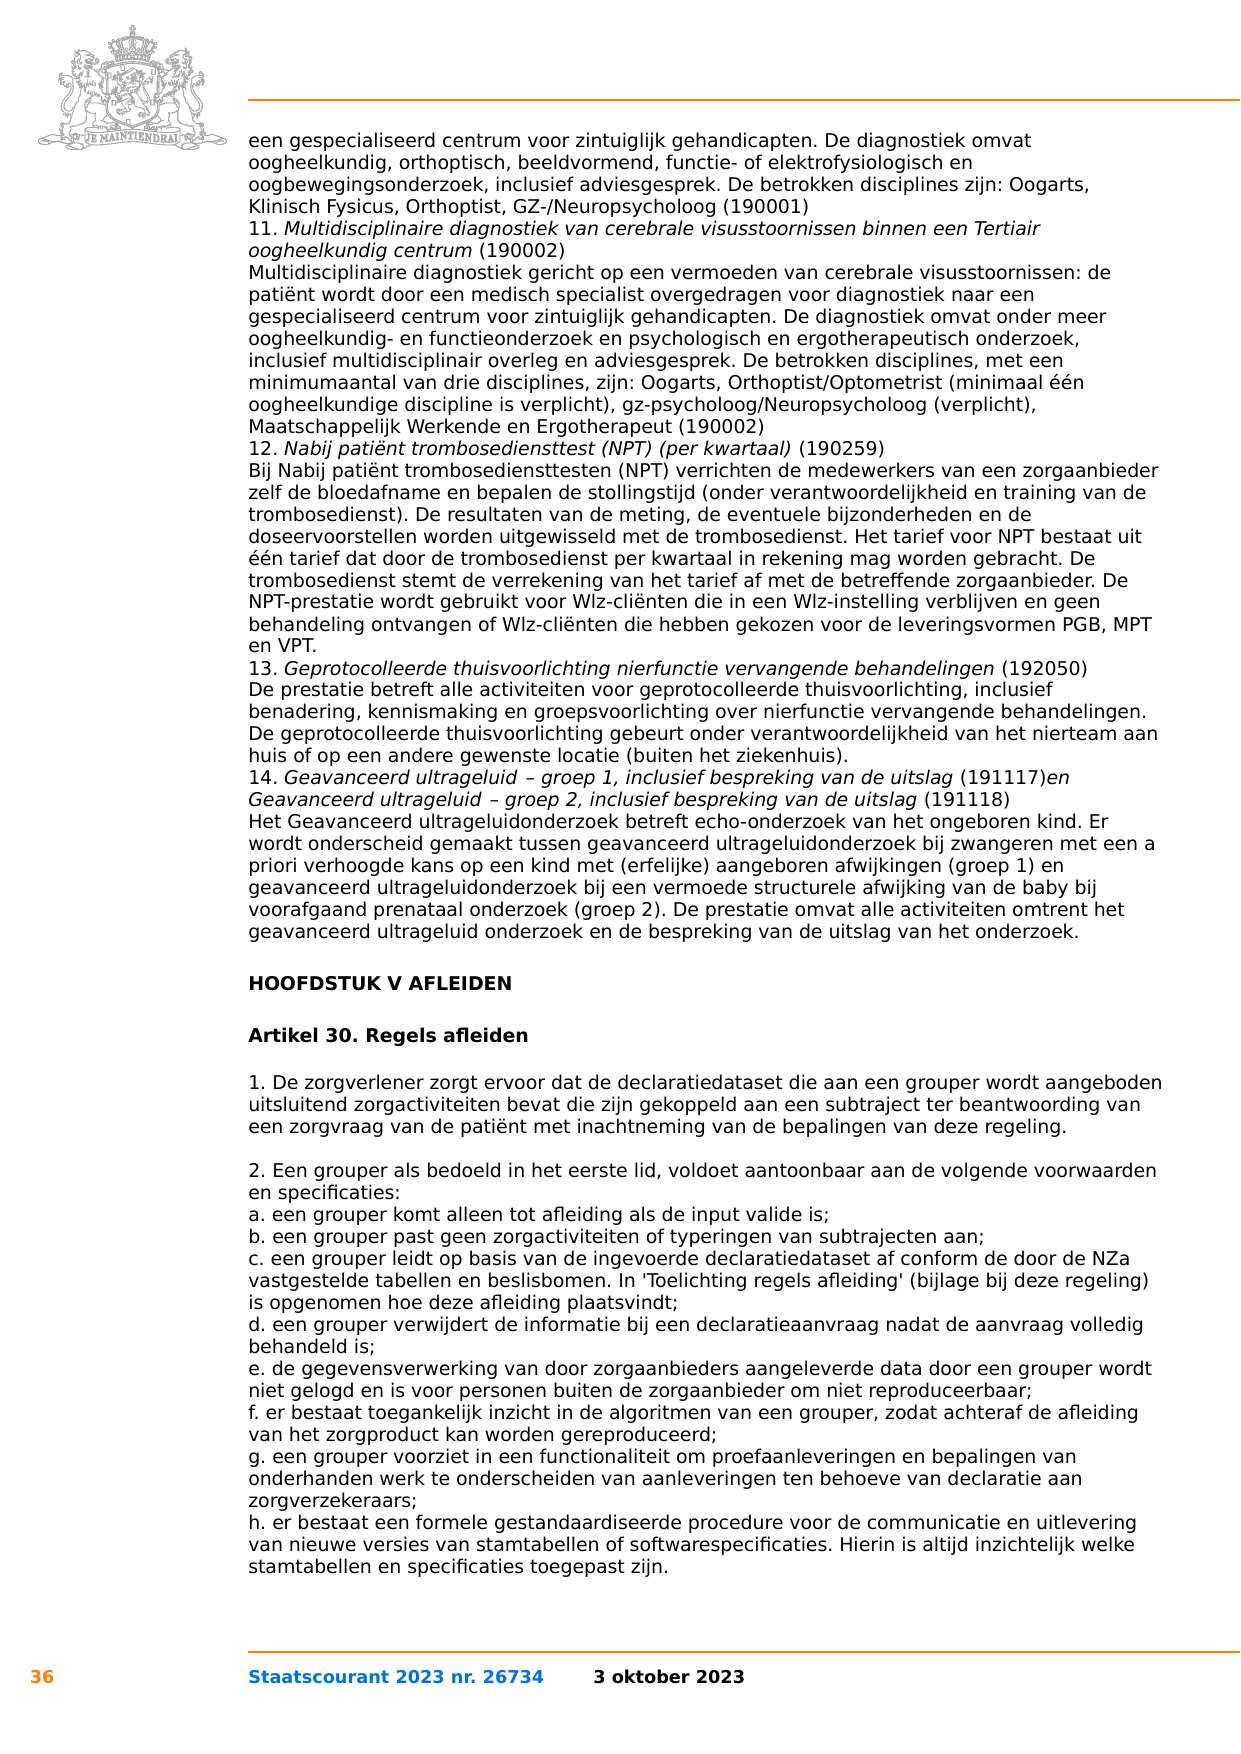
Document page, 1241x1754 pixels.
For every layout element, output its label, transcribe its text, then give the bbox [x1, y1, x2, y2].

text b. een grouper past geen zorgactiviteiten of typeringen van subtrajecten aan; [248, 1226, 1163, 1248]
text g. een grouper voorziet in een functionaliteit om proefaanleveringen en bepalingen van onderhanden werk te onderscheiden van aanleveringen ten behoeve van declaratie aan zorgverzekeraars; [248, 1446, 1163, 1512]
text c. een grouper leidt op basis van de ingevoerde declaratiedataset af conform de door de NZa vastgestelde tabellen en beslisbomen. In 'Toelichting regels afleiding' (bijlage bij deze regeling) is opgenomen hoe deze afleiding plaatsvindt; [248, 1248, 1163, 1314]
text een gespecialiseerd centrum voor zintuiglijk gehandicapten. De diagnostiek omvat oogheelkundig, orthoptisch, beeldvormend, functie- of elektrofysiologisch en oogbewegingsonderzoek, inclusief adviesgesprek. De betrokken disciplines zijn: Oogarts, Klinisch Fysicus, Orthoptist, GZ-/Neuropsycholoog (190001) [248, 130, 1163, 218]
text De prestatie betreft alle activiteiten voor geprotocolleerde thuisvoorlichting, inclusief benadering, kennismaking en groepsvoorlichting over nierfunctie vervangende behandelingen. De geprotocolleerde thuisvoorlichting gebeurt onder verantwoordelijkheid van het nierteam aan huis of op een andere gewenste locatie (buiten het ziekenhuis). [248, 679, 1163, 767]
text 2. Een grouper als bedoeld in het eerste lid, voldoet aantoonbaar aan de volgende voorwaarden en specificaties: [248, 1160, 1163, 1204]
text h. er bestaat een formele gestandaardiseerde procedure voor de communicatie en uitlevering van nieuwe versies van stamtabellen of softwarespecificaties. Hierin is altijd inzichtelijk welke stamtabellen en specificaties toegepast zijn. [248, 1512, 1163, 1577]
text 12. Nabij patiënt trombosediensttest (NPT) (per kwartaal) (190259) [248, 438, 1163, 459]
picture [38, 25, 227, 150]
text 11. Multidisciplinaire diagnostiek van cerebrale visusstoornissen binnen een Tertiair oogheelkundig centrum (190002) [248, 218, 1163, 262]
text Bij Nabij patiënt trombosediensttesten (NPT) verrichten de medewerkers van een zorgaanbieder zelf de bloedafname en bepalen de stollingstijd (onder verantwoordelijkheid en training van de trombosedienst). De resultaten van de meting, de eventuele bijzonderheden en de doseervoorstellen worden uitgewisseld met de trombosedienst. Het tarief voor NPT bestaat uit één tarief dat door de trombosedienst per kwartaal in rekening mag worden gebracht. De trombosedienst stemt de verrekening van het tarief af met de betreffende zorgaanbieder. De NPT-prestatie wordt gebruikt voor Wlz-cliënten die in een Wlz-instelling verblijven en geen behandeling ontvangen of Wlz-cliënten die hebben gekozen voor de leveringsvormen PGB, MPT en VPT. [248, 459, 1163, 657]
text Het Geavanceerd ultrageluidonderzoek betreft echo-onderzoek van het ongeboren kind. Er wordt onderscheid gemaakt tussen geavanceerd ultrageluidonderzoek bij zwangeren met een a priori verhoogde kans op een kind met (erfelijke) aangeboren afwijkingen (groep 1) en geavanceerd ultrageluidonderzoek bij een vermoede structurele afwijking van de baby bij voorafgaand prenataal onderzoek (groep 2). De prestatie omvat alle activiteiten omtrent het geavanceerd ultrageluid onderzoek en de bespreking van de uitslag van het onderzoek. [248, 811, 1163, 943]
text 14. Geavanceerd ultrageluid – groep 1, inclusief bespreking van de uitslag (191117)en Geavanceerd ultrageluid – groep 2, inclusief bespreking van de uitslag (191118) [248, 767, 1163, 811]
subtitle HOOFDSTUK V AFLEIDEN [248, 973, 1163, 995]
text 13. Geprotocolleerde thuisvoorlichting nierfunctie vervangende behandelingen (192050) [248, 657, 1163, 679]
text Multidisciplinaire diagnostiek gericht op een vermoeden van cerebrale visusstoornissen: de patiënt wordt door een medisch specialist overgedragen voor diagnostiek naar een gespecialiseerd centrum voor zintuiglijk gehandicapten. De diagnostiek omvat onder meer oogheelkundig- en functieonderzoek en psychologisch en ergotherapeutisch onderzoek, inclusief multidisciplinair overleg en adviesgesprek. De betrokken disciplines, met een minimumaantal van drie disciplines, zijn: Oogarts, Orthoptist/Optometrist (minimaal één oogheelkundige discipline is verplicht), gz-psycholoog/Neuropsycholoog (verplicht), Maatschappelijk Werkende en Ergotherapeut (190002) [248, 262, 1163, 438]
text f. er bestaat toegankelijk inzicht in de algoritmen van een grouper, zodat achteraf de afleiding van het zorgproduct kan worden gereproduceerd; [248, 1402, 1163, 1446]
text d. een grouper verwijdert de informatie bij een declaratieaanvraag nadat de aanvraag volledig behandeld is; [248, 1314, 1163, 1358]
text a. een grouper komt alleen tot afleiding als de input valide is; [248, 1204, 1163, 1226]
text e. de gegevensverwerking van door zorgaanbieders aangeleverde data door een grouper wordt niet gelogd en is voor personen buiten de zorgaanbieder om niet reproduceerbaar; [248, 1358, 1163, 1402]
subtitle Artikel 30. Regels afleiden [248, 1025, 1163, 1047]
text 1. De zorgverlener zorgt ervoor dat de declaratiedataset die aan een grouper wordt aangeboden uitsluitend zorgactiviteiten bevat die zijn gekoppeld aan een subtraject ter beantwoording van een zorgvraag van de patiënt met inachtneming van de bepalingen van deze regeling. [248, 1072, 1163, 1138]
